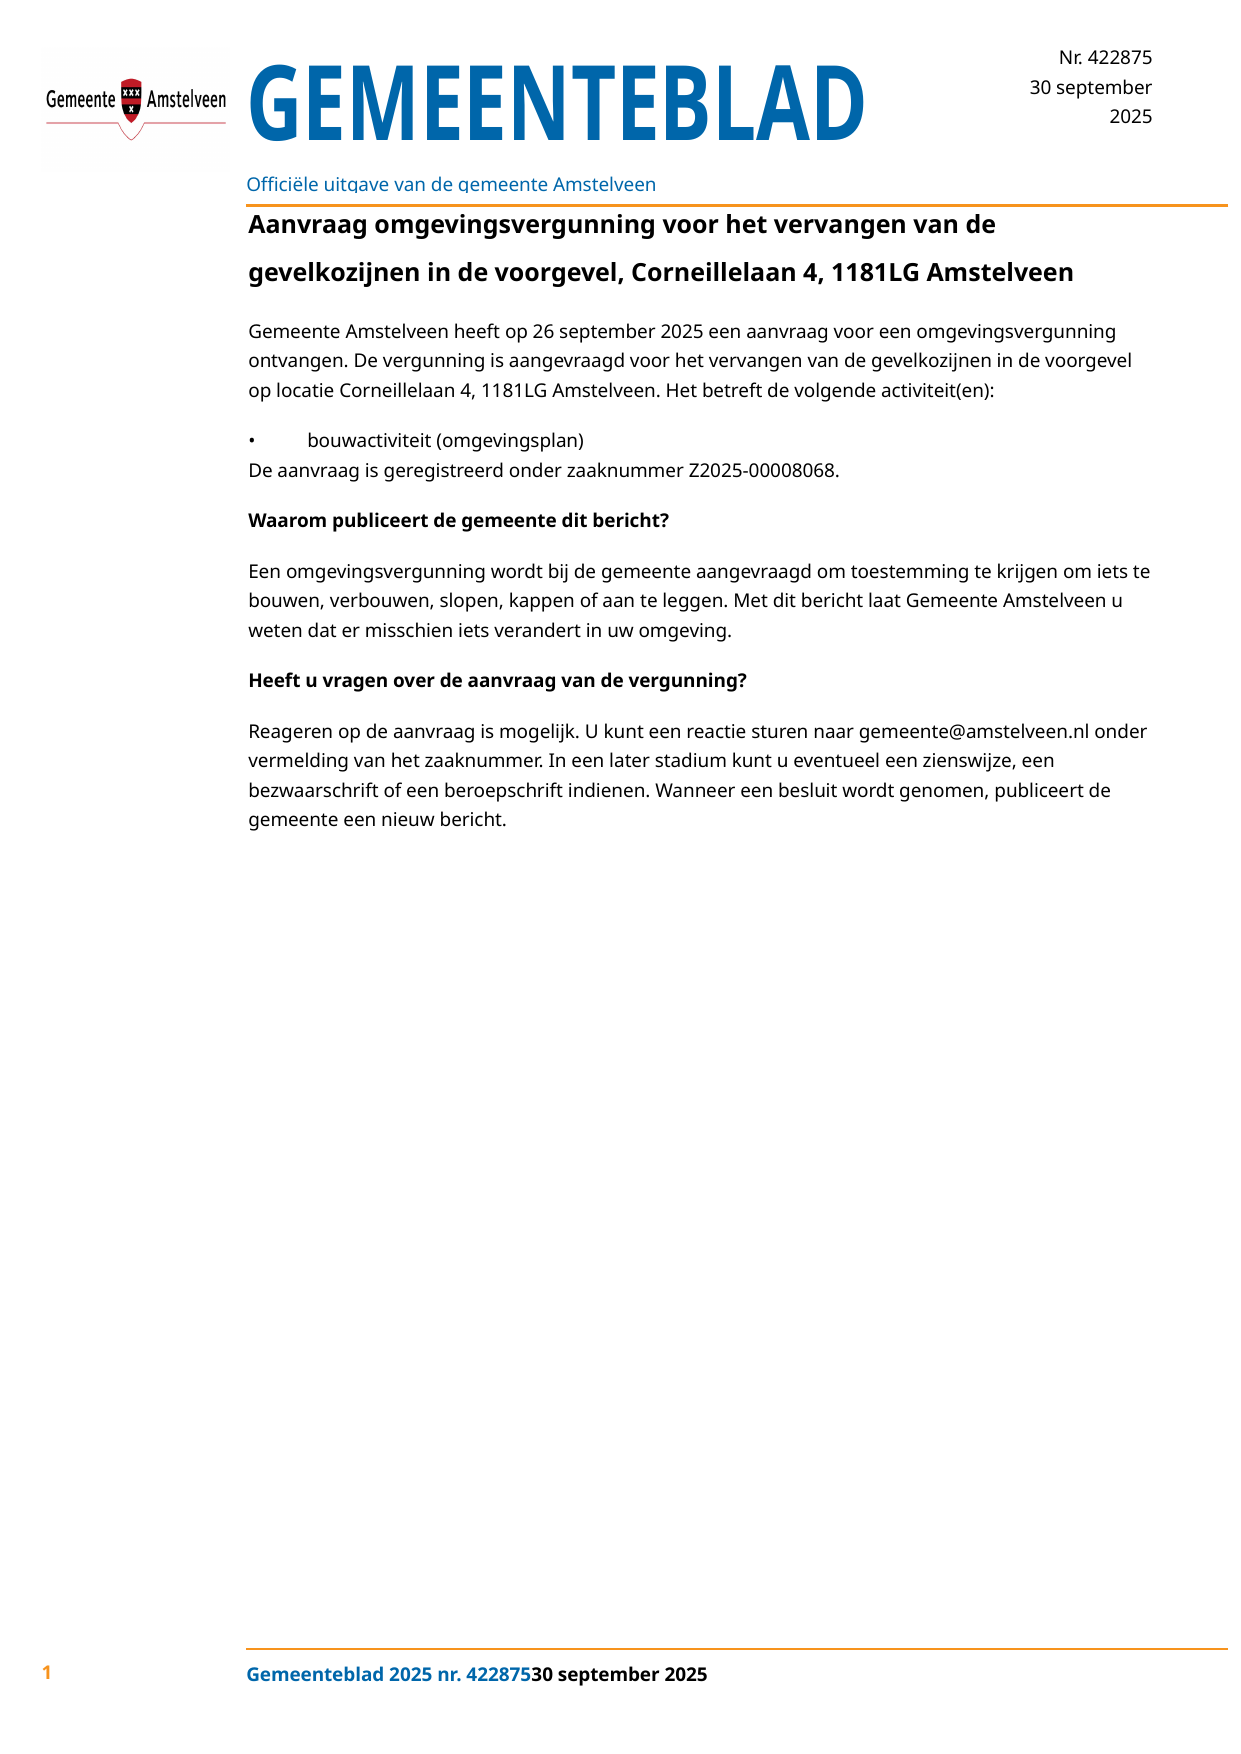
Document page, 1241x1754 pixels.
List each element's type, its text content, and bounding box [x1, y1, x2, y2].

list bouwactiviteit (omgevingsplan) [248, 427, 1152, 453]
picture [41, 47, 231, 172]
text Een omgevingsvergunning wordt bij de gemeente aangevraagd om toestemming te krijgen om iets te bouwen, verbouwen, slopen, kappen of aan te leggen. Met dit bericht laat Gemeente Amstelveen u weten dat er misschien iets verandert in uw omgeving. [248, 558, 1152, 643]
text Waarom publiceert de gemeente dit bericht? [248, 507, 1152, 533]
text Reageren op de aanvraag is mogelijk. U kunt een reactie sturen naar gemeente@amstelveen.nl onder vermelding van het zaaknummer. In een later stadium kunt u eventueel een zienswijze, een bezwaarschrift of een beroepschrift indienen. Wanneer een besluit wordt genomen, publiceert de gemeente een nieuw bericht. [248, 718, 1152, 832]
text Gemeente Amstelveen heeft op 26 september 2025 een aanvraag voor een omgevingsvergunning ontvangen. De vergunning is aangevraagd voor het vervangen van de gevelkozijnen in de voorgevel op locatie Corneillelaan 4, 1181LG Amstelveen. Het betreft de volgende activiteit(en): [248, 318, 1152, 403]
text Heeft u vragen over de aanvraag van de vergunning? [248, 667, 1152, 693]
text Aanvraag omgevingsvergunning voor het vervangen van de gevelkozijnen in de voorgevel, Corneillelaan 4, 1181LG Amstelveen [248, 207, 1152, 288]
text De aanvraag is geregistreerd onder zaaknummer Z2025-00008068. [248, 457, 1152, 483]
